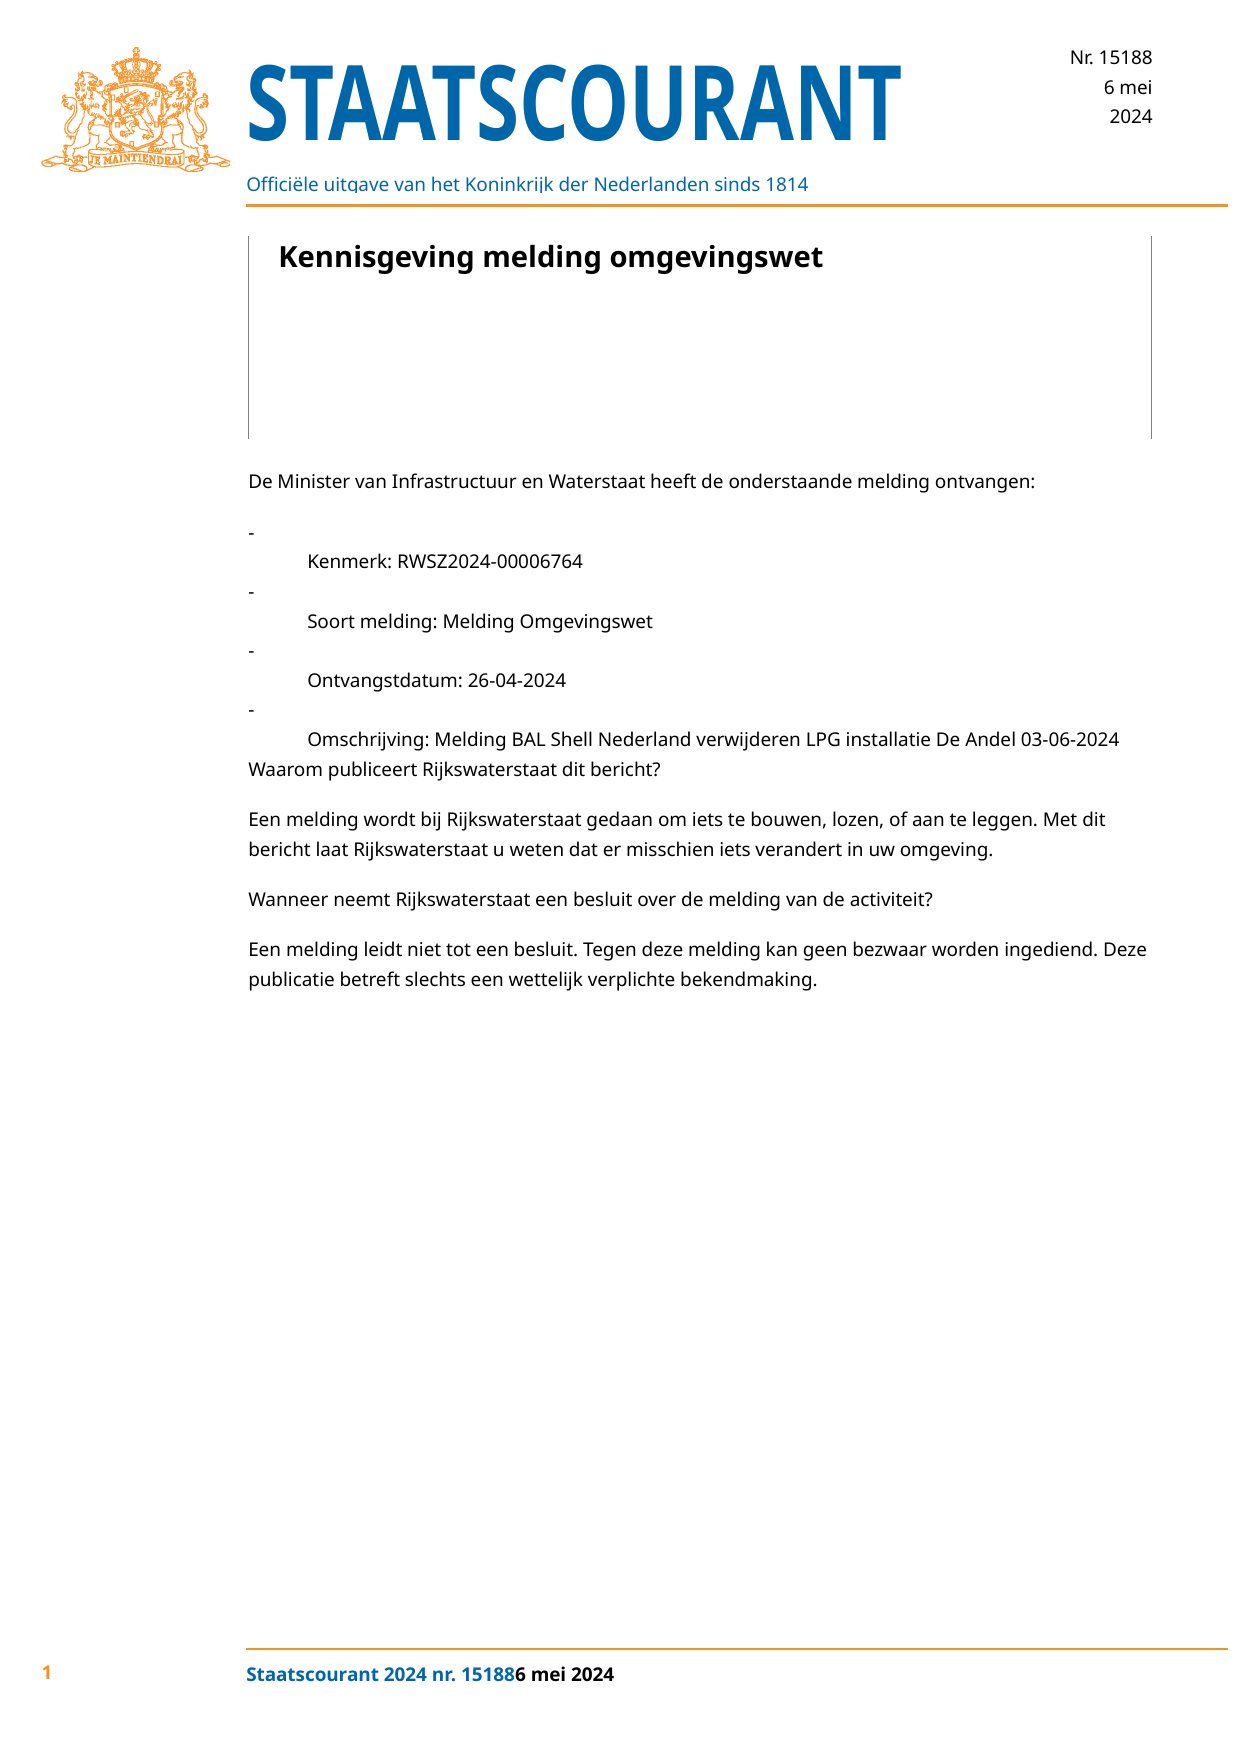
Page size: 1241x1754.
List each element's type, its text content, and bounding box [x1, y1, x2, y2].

list Ontvangstdatum: 26-04-2024 [248, 667, 1152, 693]
table_header Kennisgeving melding omgevingswet [249, 236, 850, 439]
table_header [850, 236, 912, 413]
text Wanneer neemt Rijkswaterstaat een besluit over de melding van de activiteit? [248, 886, 1152, 912]
list Omschrijving: Melding BAL Shell Nederland verwijderen LPG installatie De Andel 03-06-2024 [248, 726, 1152, 752]
list Soort melding: Melding Omgevingswet [248, 608, 1152, 633]
table_header [1090, 236, 1151, 413]
picture [41, 47, 231, 172]
text Een melding wordt bij Rijkswaterstaat gedaan om iets te bouwen, lozen, of aan te leggen. Met dit bericht laat Rijkswaterstaat u weten dat er misschien iets verandert in uw omgeving. [248, 806, 1152, 861]
text De Minister van Infrastructuur en Waterstaat heeft de onderstaande melding ontvangen: [248, 469, 1152, 494]
picture [912, 236, 1090, 414]
table_header [850, 414, 1151, 439]
text Waarom publiceert Rijkswaterstaat dit bericht? [248, 756, 1152, 781]
text Een melding leidt niet tot een besluit. Tegen deze melding kan geen bezwaar worden ingediend. Deze publicatie betreft slechts een wettelijk verplichte bekendmaking. [248, 937, 1152, 992]
list Kenmerk: RWSZ2024-00006764 [248, 549, 1152, 574]
